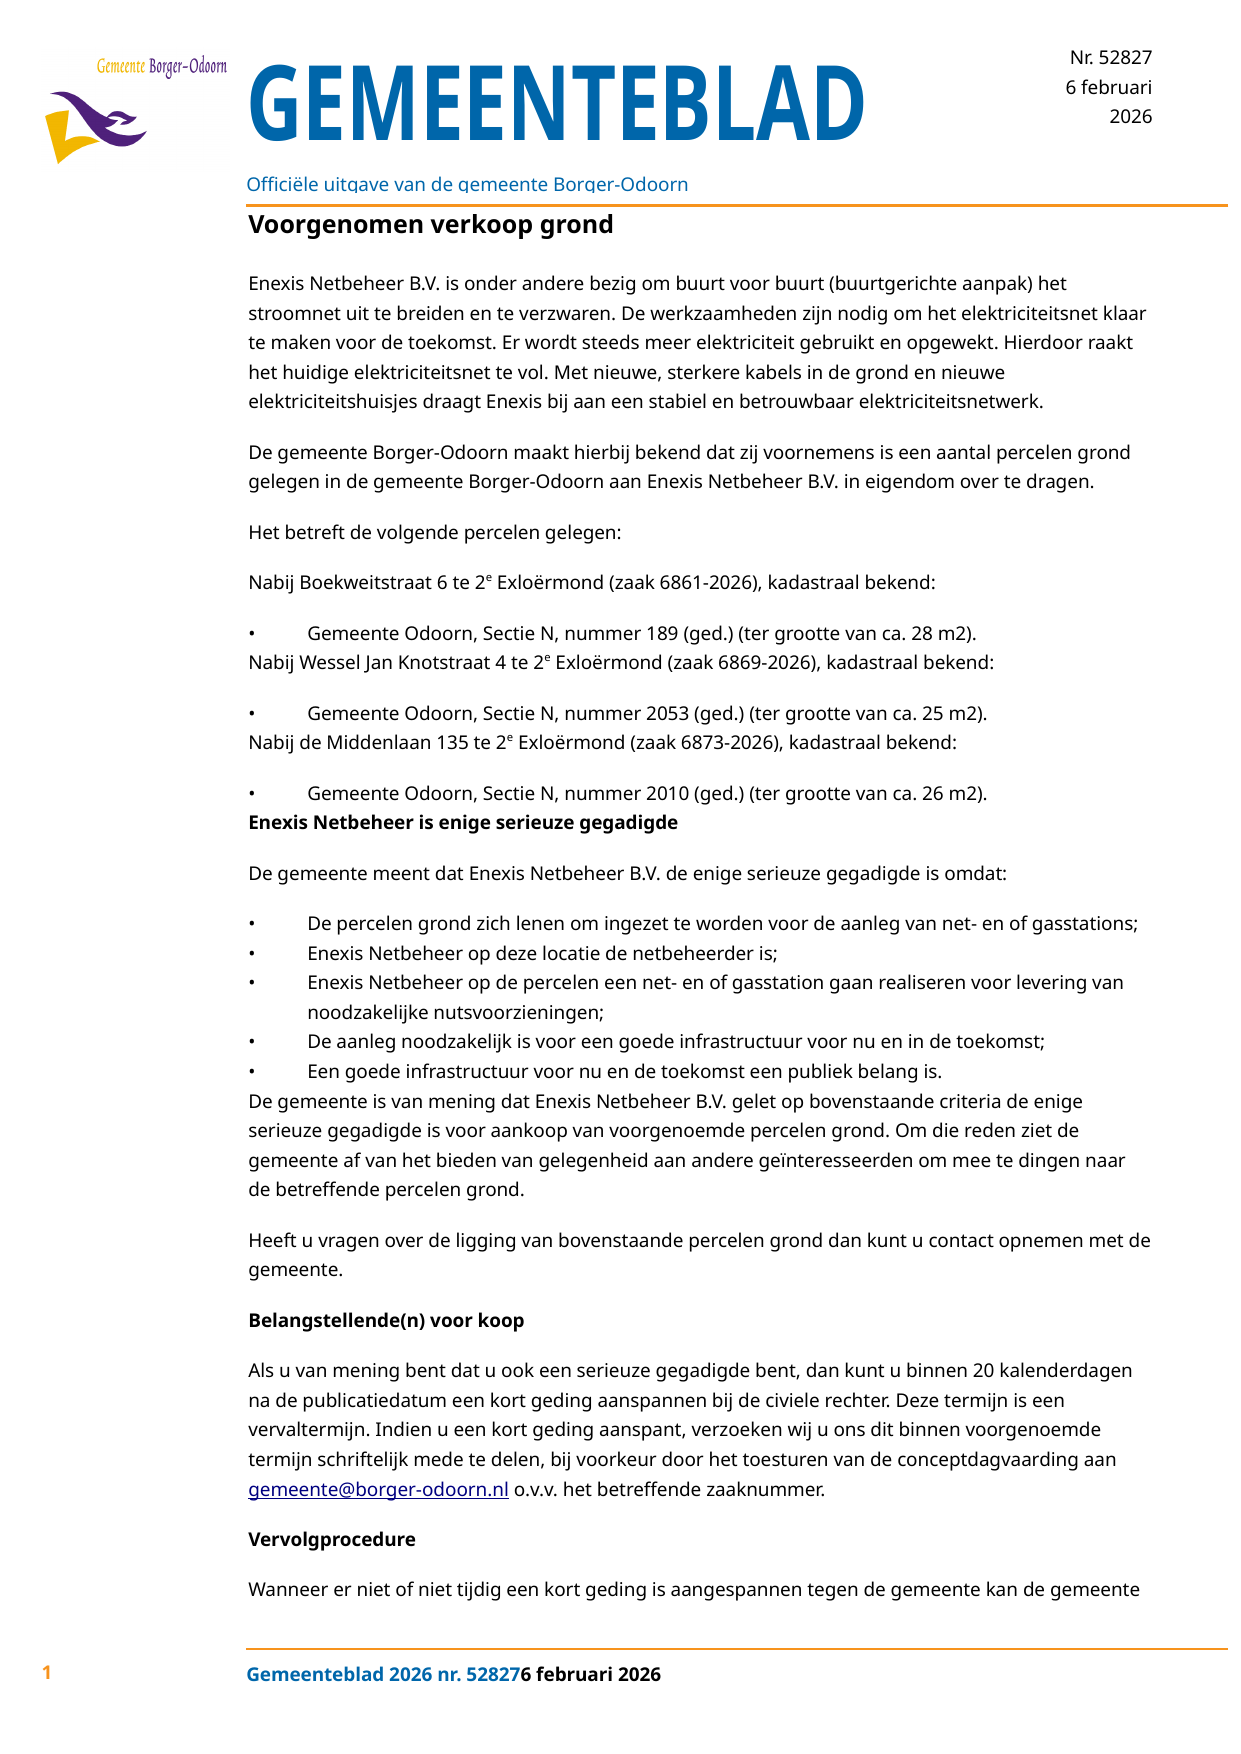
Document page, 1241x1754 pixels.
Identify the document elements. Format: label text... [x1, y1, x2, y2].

list Gemeente Odoorn, Sectie N, nummer 189 (ged.) (ter grootte van ca. 28 m2). [248, 620, 1152, 646]
text De gemeente Borger-Odoorn maakt hierbij bekend dat zij voornemens is een aantal percelen grond gelegen in de gemeente Borger-Odoorn aan Enexis Netbeheer B.V. in eigendom over te dragen. [248, 439, 1152, 494]
text Vervolgprocedure [248, 1526, 1152, 1552]
text Nabij de Middenlaan 135 te 2e Exloërmond (zaak 6873-2026), kadastraal bekend: [248, 729, 1152, 755]
text Het betreft de volgende percelen gelegen: [248, 519, 1152, 545]
text Nabij Wessel Jan Knotstraat 4 te 2e Exloërmond (zaak 6869-2026), kadastraal bekend: [248, 649, 1152, 675]
text Als u van mening bent dat u ook een serieuze gegadigde bent, dan kunt u binnen 20 kalenderdagen na de publicatiedatum een kort geding aanspannen bij de civiele rechter. Deze termijn is een vervaltermijn. Indien u een kort geding aanspant, verzoeken wij u ons dit binnen voorgenoemde termijn schriftelijk mede te delen, bij voorkeur door het toesturen van de conceptdagvaarding aan gemeente@borger-odoorn.nl o.v.v. het betreffende zaaknummer. [248, 1357, 1152, 1501]
list De percelen grond zich lenen om ingezet te worden voor de aanleg van net- en of gasstations; [248, 910, 1152, 936]
text De gemeente is van mening dat Enexis Netbeheer B.V. gelet op bovenstaande criteria de enige serieuze gegadigde is voor aankoop van voorgenoemde percelen grond. Om die reden ziet de gemeente af van het bieden van gelegenheid aan andere geïnteresseerden om mee te dingen naar de betreffende percelen grond. [248, 1088, 1152, 1202]
list Een goede infrastructuur voor nu en de toekomst een publiek belang is. [248, 1058, 1152, 1084]
list De aanleg noodzakelijk is voor een goede infrastructuur voor nu en in de toekomst; [248, 1029, 1152, 1054]
list Enexis Netbeheer op de percelen een net- en of gasstation gaan realiseren voor levering van noodzakelijke nutsvoorzieningen; [248, 969, 1152, 1025]
picture [41, 47, 231, 172]
text Enexis Netbeheer is enige serieuze gegadigde [248, 809, 1152, 835]
text De gemeente meent dat Enexis Netbeheer B.V. de enige serieuze gegadigde is omdat: [248, 860, 1152, 886]
list Enexis Netbeheer op deze locatie de netbeheerder is; [248, 940, 1152, 966]
text Belangstellende(n) voor koop [248, 1307, 1152, 1333]
text Enexis Netbeheer B.V. is onder andere bezig om buurt voor buurt (buurtgerichte aanpak) het stroomnet uit te breiden en te verzwaren. De werkzaamheden zijn nodig om het elektriciteitsnet klaar te maken voor de toekomst. Er wordt steeds meer elektriciteit gebruikt en opgewekt. Hierdoor raakt het huidige elektriciteitsnet te vol. Met nieuwe, sterkere kabels in de grond en nieuwe elektriciteitshuisjes draagt Enexis bij aan een stabiel en betrouwbaar elektriciteitsnetwerk. [248, 270, 1152, 414]
text Nabij Boekweitstraat 6 te 2e Exloërmond (zaak 6861-2026), kadastraal bekend: [248, 569, 1152, 595]
text Wanneer er niet of niet tijdig een kort geding is aangespannen tegen de gemeente kan de gemeente [248, 1577, 1152, 1602]
list Gemeente Odoorn, Sectie N, nummer 2053 (ged.) (ter grootte van ca. 25 m2). [248, 700, 1152, 726]
text Voorgenomen verkoop grond [248, 207, 1152, 241]
list Gemeente Odoorn, Sectie N, nummer 2010 (ged.) (ter grootte van ca. 26 m2). [248, 780, 1152, 806]
text Heeft u vragen over de ligging van bovenstaande percelen grond dan kunt u contact opnemen met de gemeente. [248, 1227, 1152, 1282]
